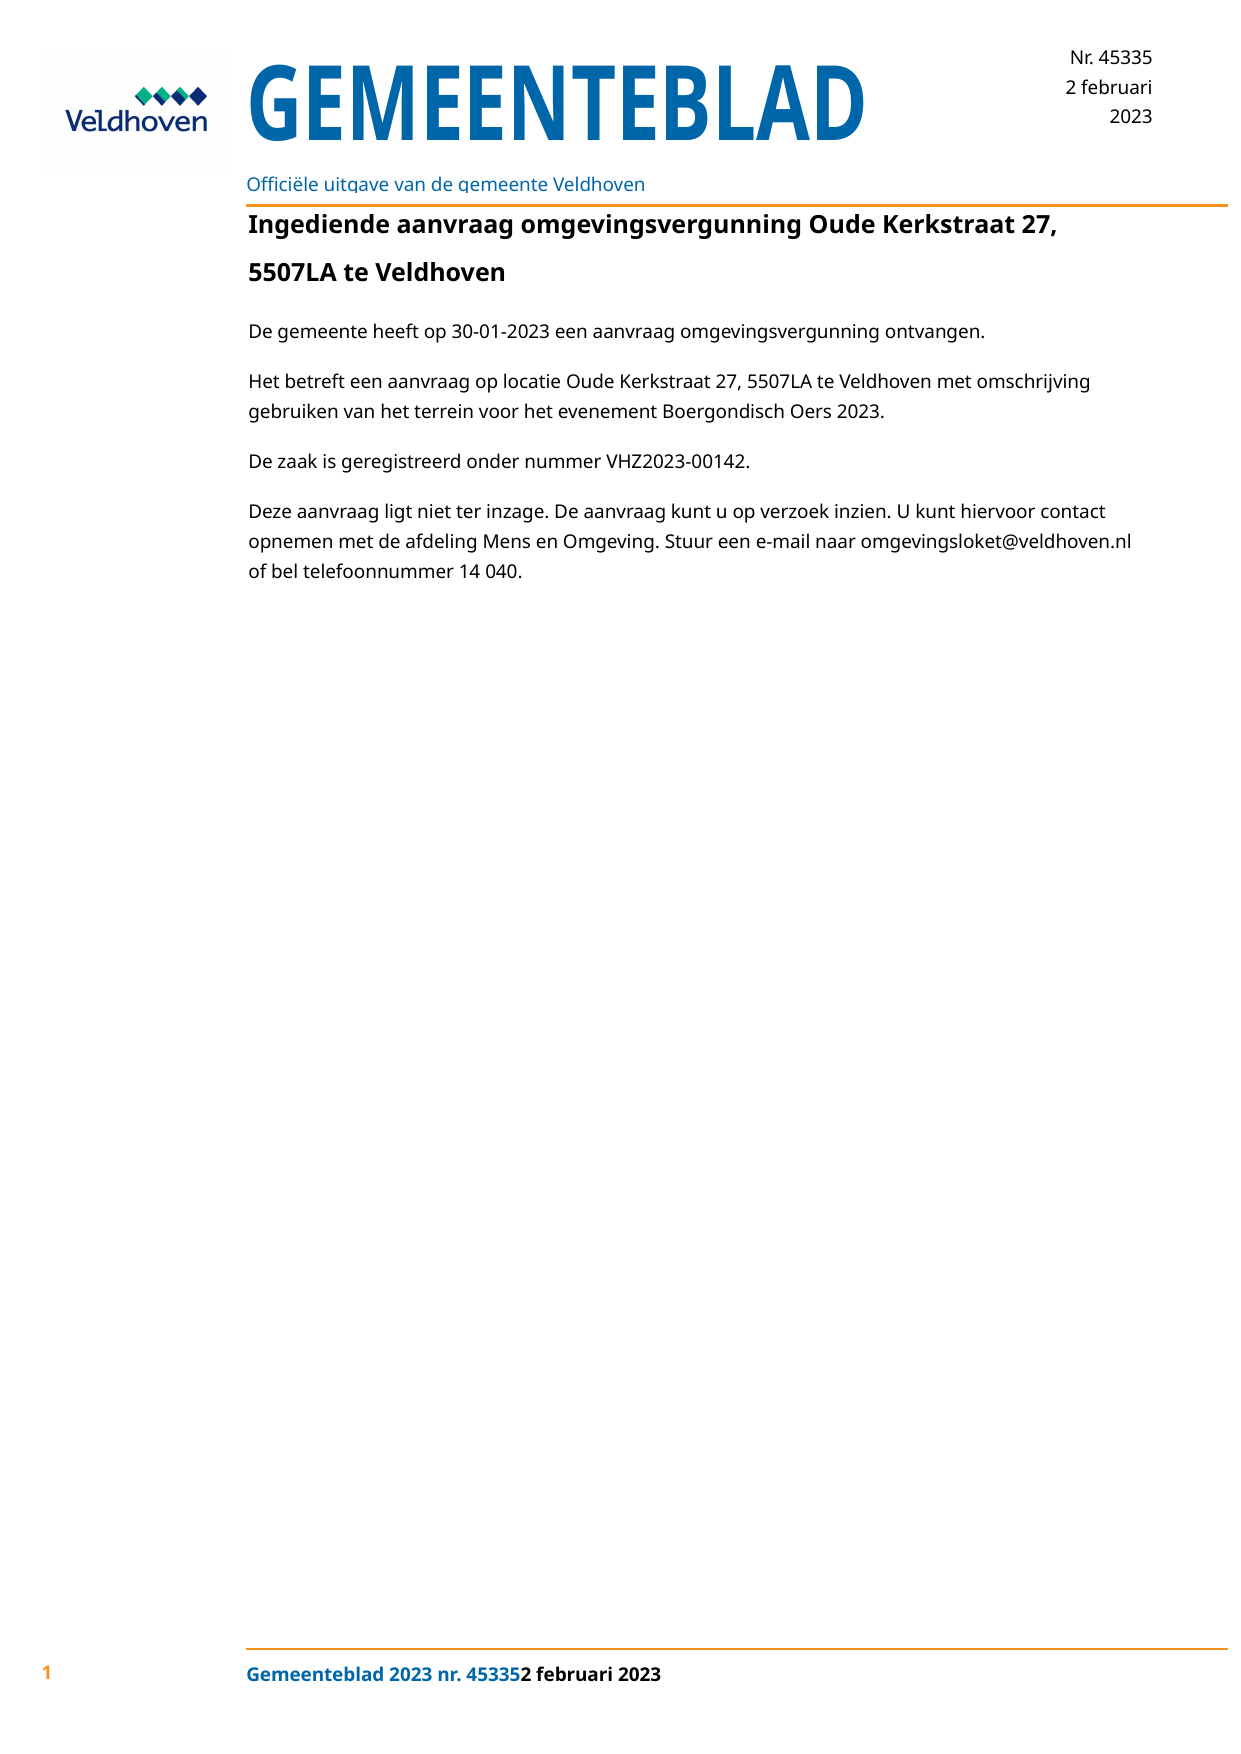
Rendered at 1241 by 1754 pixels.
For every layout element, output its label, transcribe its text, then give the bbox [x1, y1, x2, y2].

text Ingediende aanvraag omgevingsvergunning Oude Kerkstraat 27, 5507LA te Veldhoven [248, 207, 1152, 288]
text Deze aanvraag ligt niet ter inzage. De aanvraag kunt u op verzoek inzien. U kunt hiervoor contact opnemen met de afdeling Mens en Omgeving. Stuur een e-mail naar omgevingsloket@veldhoven.nl of bel telefoonnummer 14 040. [248, 499, 1152, 584]
picture [41, 47, 231, 172]
text De zaak is geregistreerd onder nummer VHZ2023-00142. [248, 448, 1152, 474]
text Het betreft een aanvraag op locatie Oude Kerkstraat 27, 5507LA te Veldhoven met omschrijving gebruiken van het terrein voor het evenement Boergondisch Oers 2023. [248, 368, 1152, 424]
text De gemeente heeft op 30-01-2023 een aanvraag omgevingsvergunning ontvangen. [248, 318, 1152, 344]
